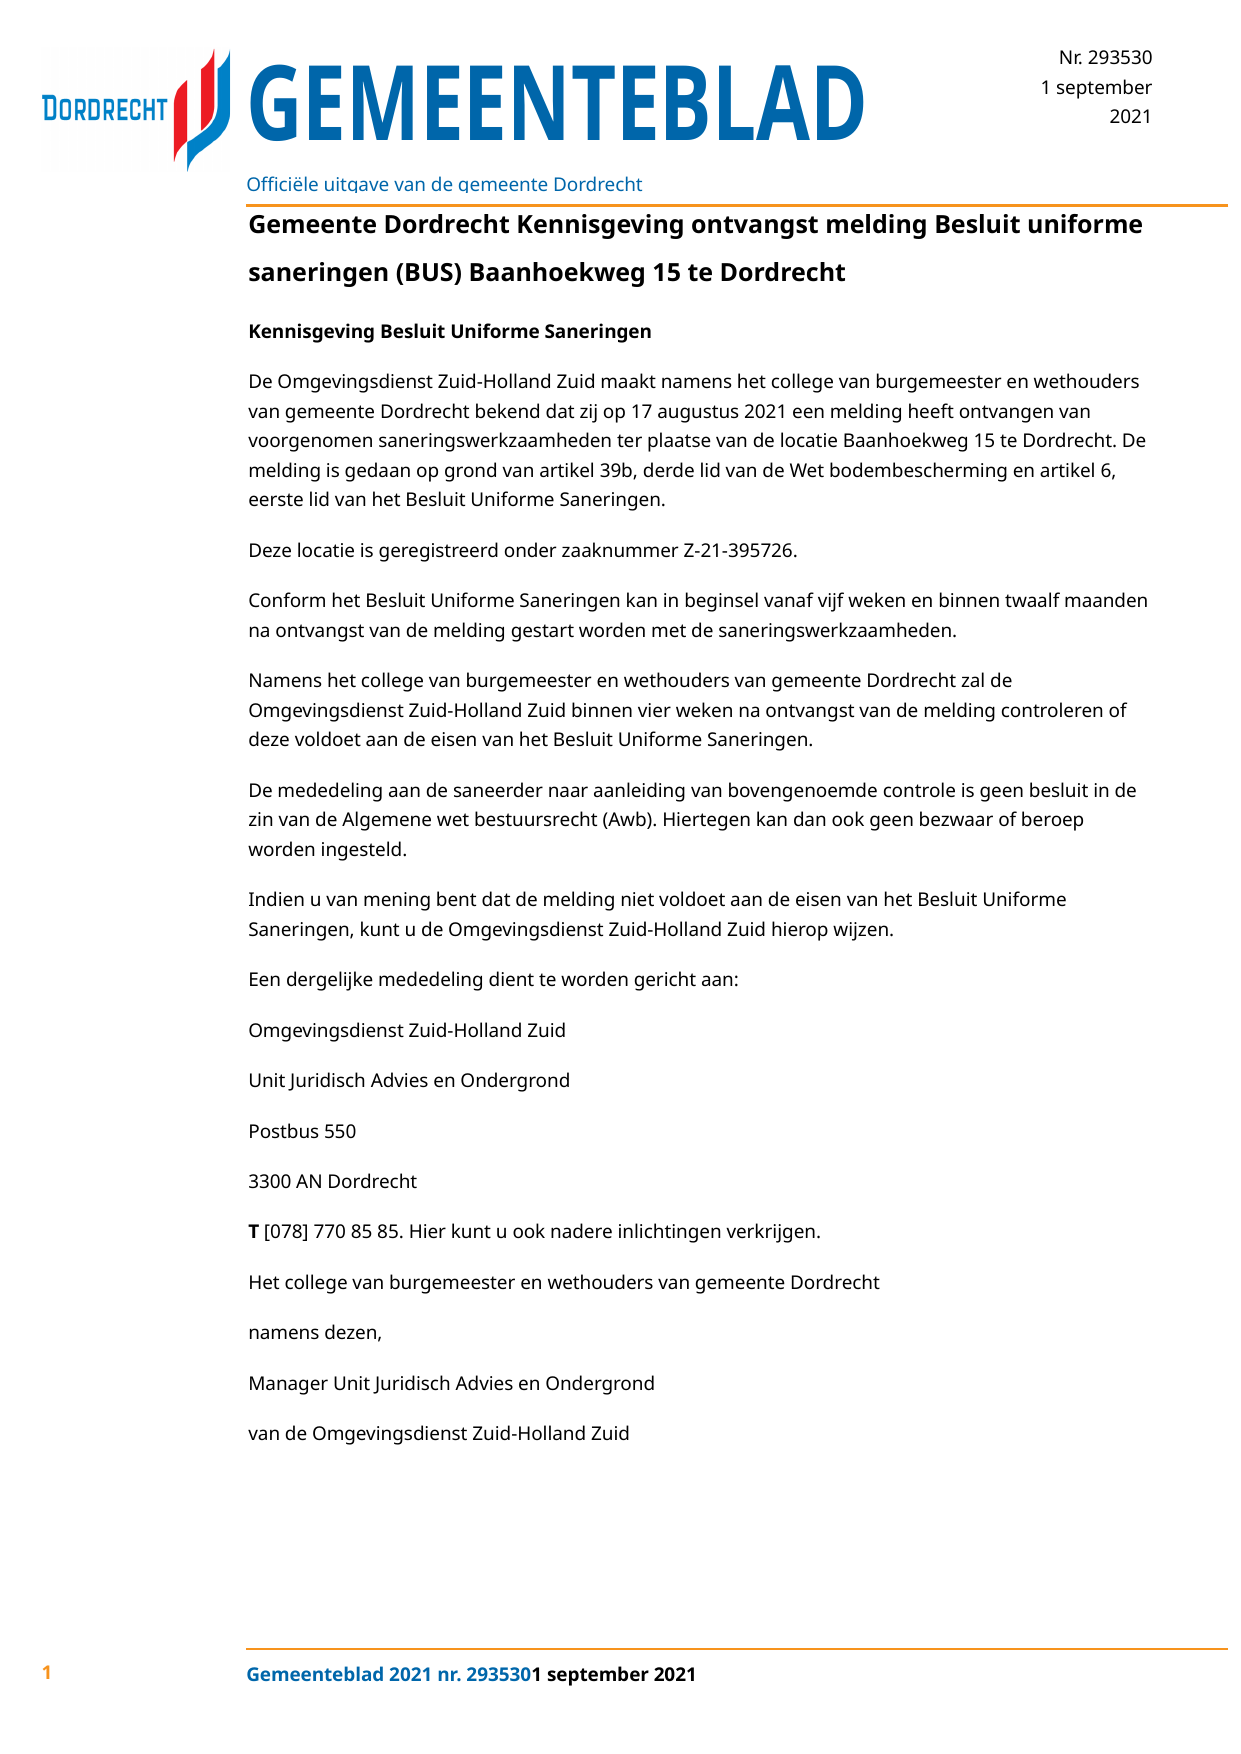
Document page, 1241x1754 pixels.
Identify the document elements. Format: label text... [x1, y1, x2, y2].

text De Omgevingsdienst Zuid-Holland Zuid maakt namens het college van burgemeester en wethouders van gemeente Dordrecht bekend dat zij op 17 augustus 2021 een melding heeft ontvangen van voorgenomen saneringswerkzaamheden ter plaatse van de locatie Baanhoekweg 15 te Dordrecht. De melding is gedaan op grond van artikel 39b, derde lid van de Wet bodembescherming en artikel 6, eerste lid van het Besluit Uniforme Saneringen. [248, 368, 1152, 512]
text 3300 AN Dordrecht [248, 1168, 1152, 1194]
text Postbus 550 [248, 1118, 1152, 1144]
text T [078] 770 85 85. Hier kunt u ook nadere inlichtingen verkrijgen. [248, 1219, 1152, 1244]
text namens dezen, [248, 1319, 1152, 1345]
text Deze locatie is geregistreerd onder zaaknummer Z-21-395726. [248, 537, 1152, 563]
text Kennisgeving Besluit Uniforme Saneringen [248, 318, 1152, 344]
text Een dergelijke mededeling dient te worden gericht aan: [248, 967, 1152, 992]
text Het college van burgemeester en wethouders van gemeente Dordrecht [248, 1269, 1152, 1295]
text Manager Unit Juridisch Advies en Ondergrond [248, 1370, 1152, 1396]
text De mededeling aan de saneerder naar aanleiding van bovengenoemde controle is geen besluit in de zin van de Algemene wet bestuursrecht (Awb). Hiertegen kan dan ook geen bezwaar of beroep worden ingesteld. [248, 777, 1152, 862]
picture [41, 47, 231, 172]
text Omgevingsdienst Zuid-Holland Zuid [248, 1017, 1152, 1043]
text Gemeente Dordrecht Kennisgeving ontvangst melding Besluit uniforme saneringen (BUS) Baanhoekweg 15 te Dordrecht [248, 207, 1152, 288]
text Namens het college van burgemeester en wethouders van gemeente Dordrecht zal de Omgevingsdienst Zuid-Holland Zuid binnen vier weken na ontvangst van de melding controleren of deze voldoet aan de eisen van het Besluit Uniforme Saneringen. [248, 667, 1152, 752]
text van de Omgevingsdienst Zuid-Holland Zuid [248, 1420, 1152, 1446]
text Indien u van mening bent dat de melding niet voldoet aan de eisen van het Besluit Uniforme Saneringen, kunt u de Omgevingsdienst Zuid-Holland Zuid hierop wijzen. [248, 887, 1152, 942]
text Unit Juridisch Advies en Ondergrond [248, 1067, 1152, 1093]
text Conform het Besluit Uniforme Saneringen kan in beginsel vanaf vijf weken en binnen twaalf maanden na ontvangst van de melding gestart worden met de saneringswerkzaamheden. [248, 587, 1152, 643]
